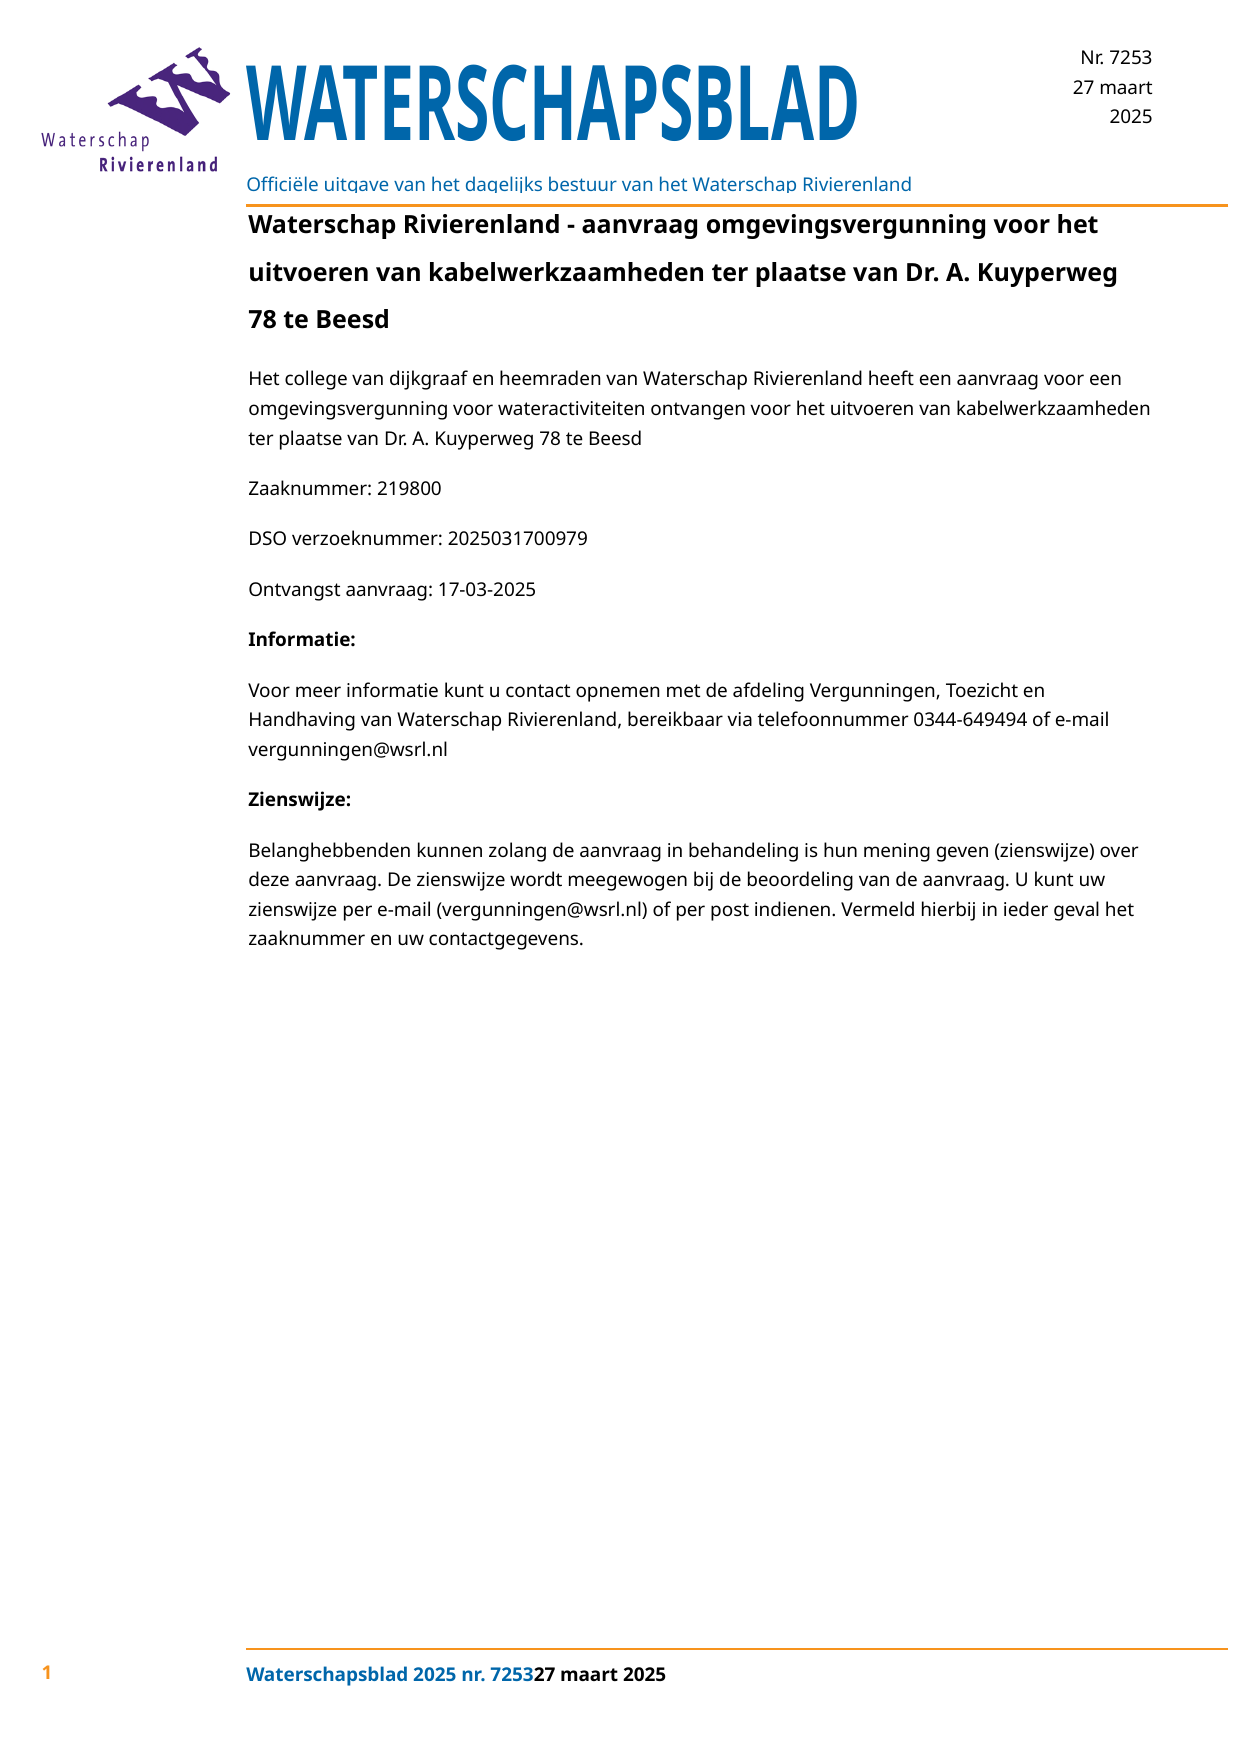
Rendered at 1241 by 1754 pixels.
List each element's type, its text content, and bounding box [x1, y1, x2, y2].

text Waterschap Rivierenland - aanvraag omgevingsvergunning voor het uitvoeren van kabelwerkzaamheden ter plaatse van Dr. A. Kuyperweg 78 te Beesd [248, 207, 1152, 336]
text DSO verzoeknummer: 2025031700979 [248, 526, 1152, 551]
text Voor meer informatie kunt u contact opnemen met de afdeling Vergunningen, Toezicht en Handhaving van Waterschap Rivierenland, bereikbaar via telefoonnummer 0344-649494 of e-mail vergunningen@wsrl.nl [248, 677, 1152, 762]
text Zaaknummer: 219800 [248, 475, 1152, 501]
text Het college van dijkgraaf en heemraden van Waterschap Rivierenland heeft een aanvraag voor een omgevingsvergunning voor wateractiviteiten ontvangen voor het uitvoeren van kabelwerkzaamheden ter plaatse van Dr. A. Kuyperweg 78 te Beesd [248, 366, 1152, 450]
text Informatie: [248, 626, 1152, 652]
text Ontvangst aanvraag: 17-03-2025 [248, 576, 1152, 602]
picture [41, 47, 231, 172]
text Zienswijze: [248, 786, 1152, 812]
text Belanghebbenden kunnen zolang de aanvraag in behandeling is hun mening geven (zienswijze) over deze aanvraag. De zienswijze wordt meegewogen bij de beoordeling van de aanvraag. U kunt uw zienswijze per e-mail (vergunningen@wsrl.nl) of per post indienen. Vermeld hierbij in ieder geval het zaaknummer en uw contactgegevens. [248, 837, 1152, 951]
